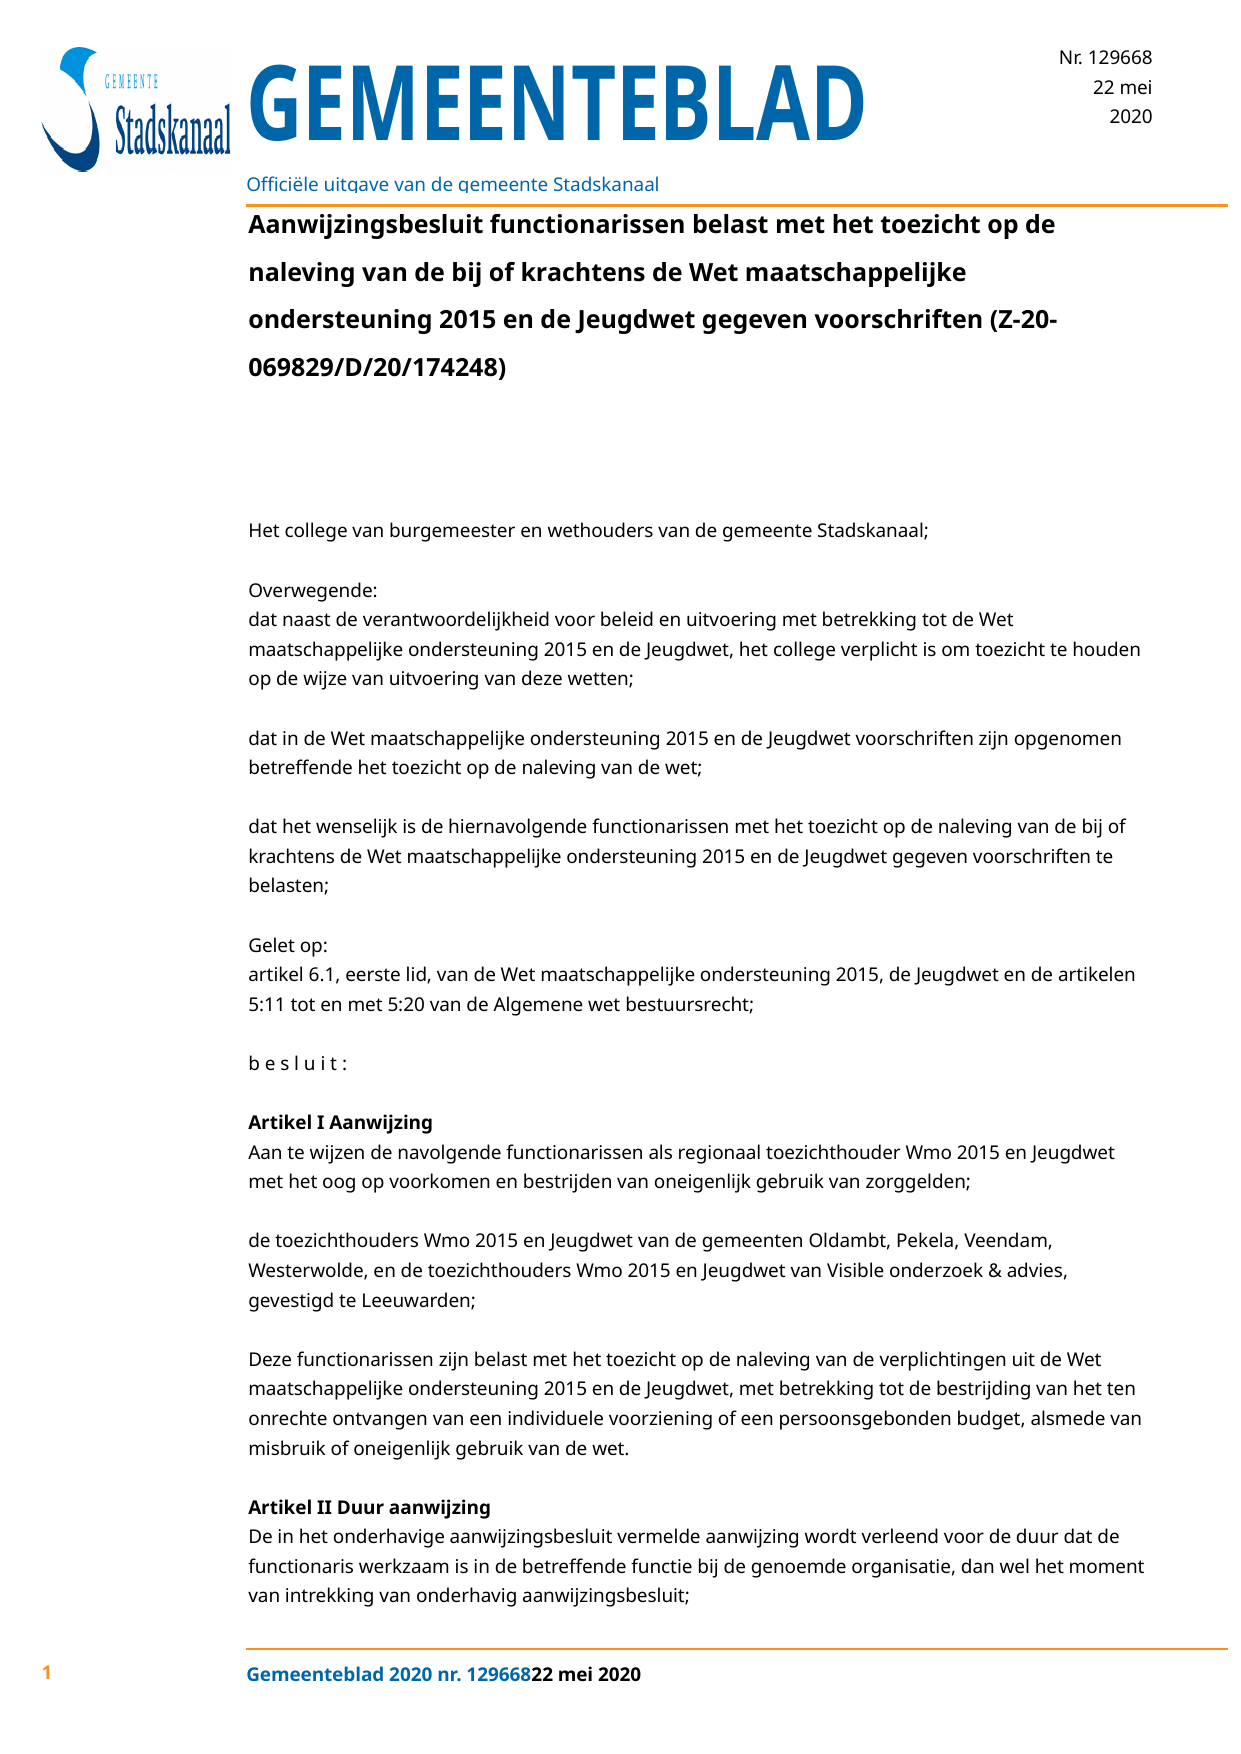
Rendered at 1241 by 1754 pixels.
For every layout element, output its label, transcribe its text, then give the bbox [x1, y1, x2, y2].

text dat naast de verantwoordelijkheid voor beleid en uitvoering met betrekking tot de Wet maatschappelijke ondersteuning 2015 en de Jeugdwet, het college verplicht is om toezicht te houden op de wijze van uitvoering van deze wetten; [248, 606, 1152, 691]
text artikel 6.1, eerste lid, van de Wet maatschappelijke ondersteuning 2015, de Jeugdwet en de artikelen 5:11 tot en met 5:20 van de Algemene wet bestuursrecht; [248, 961, 1152, 1017]
text Artikel I Aanwijzing [248, 1109, 1152, 1135]
text Aan te wijzen de navolgende functionarissen als regionaal toezichthouder Wmo 2015 en Jeugdwet met het oog op voorkomen en bestrijden van oneigenlijk gebruik van zorggelden; [248, 1139, 1152, 1194]
text De in het onderhavige aanwijzingsbesluit vermelde aanwijzing wordt verleend voor de duur dat de functionaris werkzaam is in de betreffende functie bij de genoemde organisatie, dan wel het moment van intrekking van onderhavig aanwijzingsbesluit; [248, 1523, 1152, 1608]
text b e s l u i t : [248, 1050, 1152, 1076]
text Het college van burgemeester en wethouders van de gemeente Stadskanaal; [248, 518, 1152, 543]
text Artikel II Duur aanwijzing [248, 1494, 1152, 1520]
text Gelet op: [248, 932, 1152, 958]
picture [41, 47, 231, 172]
text Deze functionarissen zijn belast met het toezicht op de naleving van de verplichtingen uit de Wet maatschappelijke ondersteuning 2015 en de Jeugdwet, met betrekking tot de bestrijding van het ten onrechte ontvangen van een individuele voorziening of een persoonsgebonden budget, alsmede van misbruik of oneigenlijk gebruik van de wet. [248, 1346, 1152, 1461]
text dat het wenselijk is de hiernavolgende functionarissen met het toezicht op de naleving van de bij of krachtens de Wet maatschappelijke ondersteuning 2015 en de Jeugdwet gegeven voorschriften te belasten; [248, 813, 1152, 898]
text Overwegende: [248, 577, 1152, 603]
text Aanwijzingsbesluit functionarissen belast met het toezicht op de naleving van de bij of krachtens de Wet maatschappelijke ondersteuning 2015 en de Jeugdwet gegeven voorschriften (Z-20-069829/D/20/174248) [248, 207, 1152, 384]
text de toezichthouders Wmo 2015 en Jeugdwet van de gemeenten Oldambt, Pekela, Veendam, Westerwolde, en de toezichthouders Wmo 2015 en Jeugdwet van Visible onderzoek & advies, gevestigd te Leeuwarden; [248, 1228, 1152, 1313]
text dat in de Wet maatschappelijke ondersteuning 2015 en de Jeugdwet voorschriften zijn opgenomen betreffende het toezicht op de naleving van de wet; [248, 725, 1152, 780]
